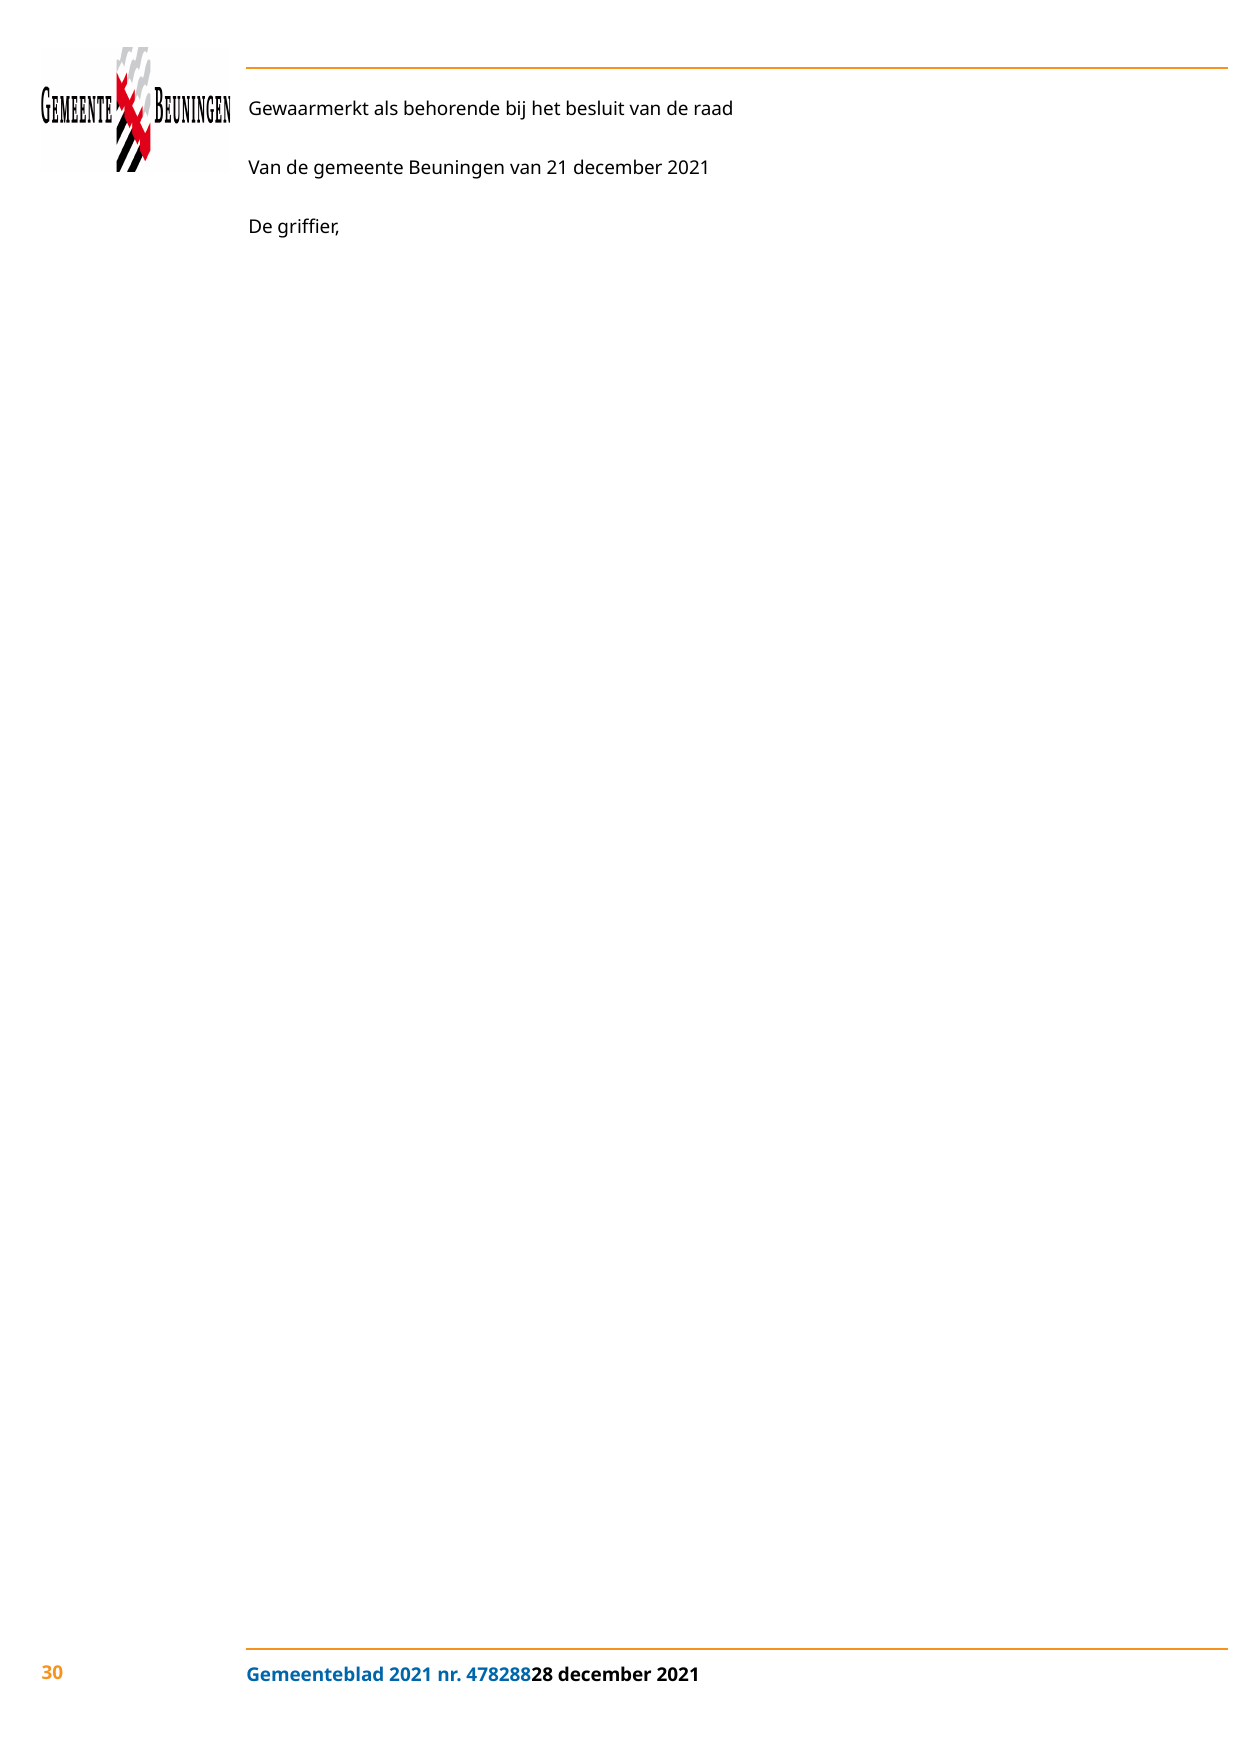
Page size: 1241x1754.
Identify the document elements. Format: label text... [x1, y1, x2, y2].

text De griffier, [248, 213, 1152, 239]
picture [41, 47, 231, 172]
text Gewaarmerkt als behorende bij het besluit van de raad [248, 95, 1152, 121]
text Van de gemeente Beuningen van 21 december 2021 [248, 154, 1152, 180]
